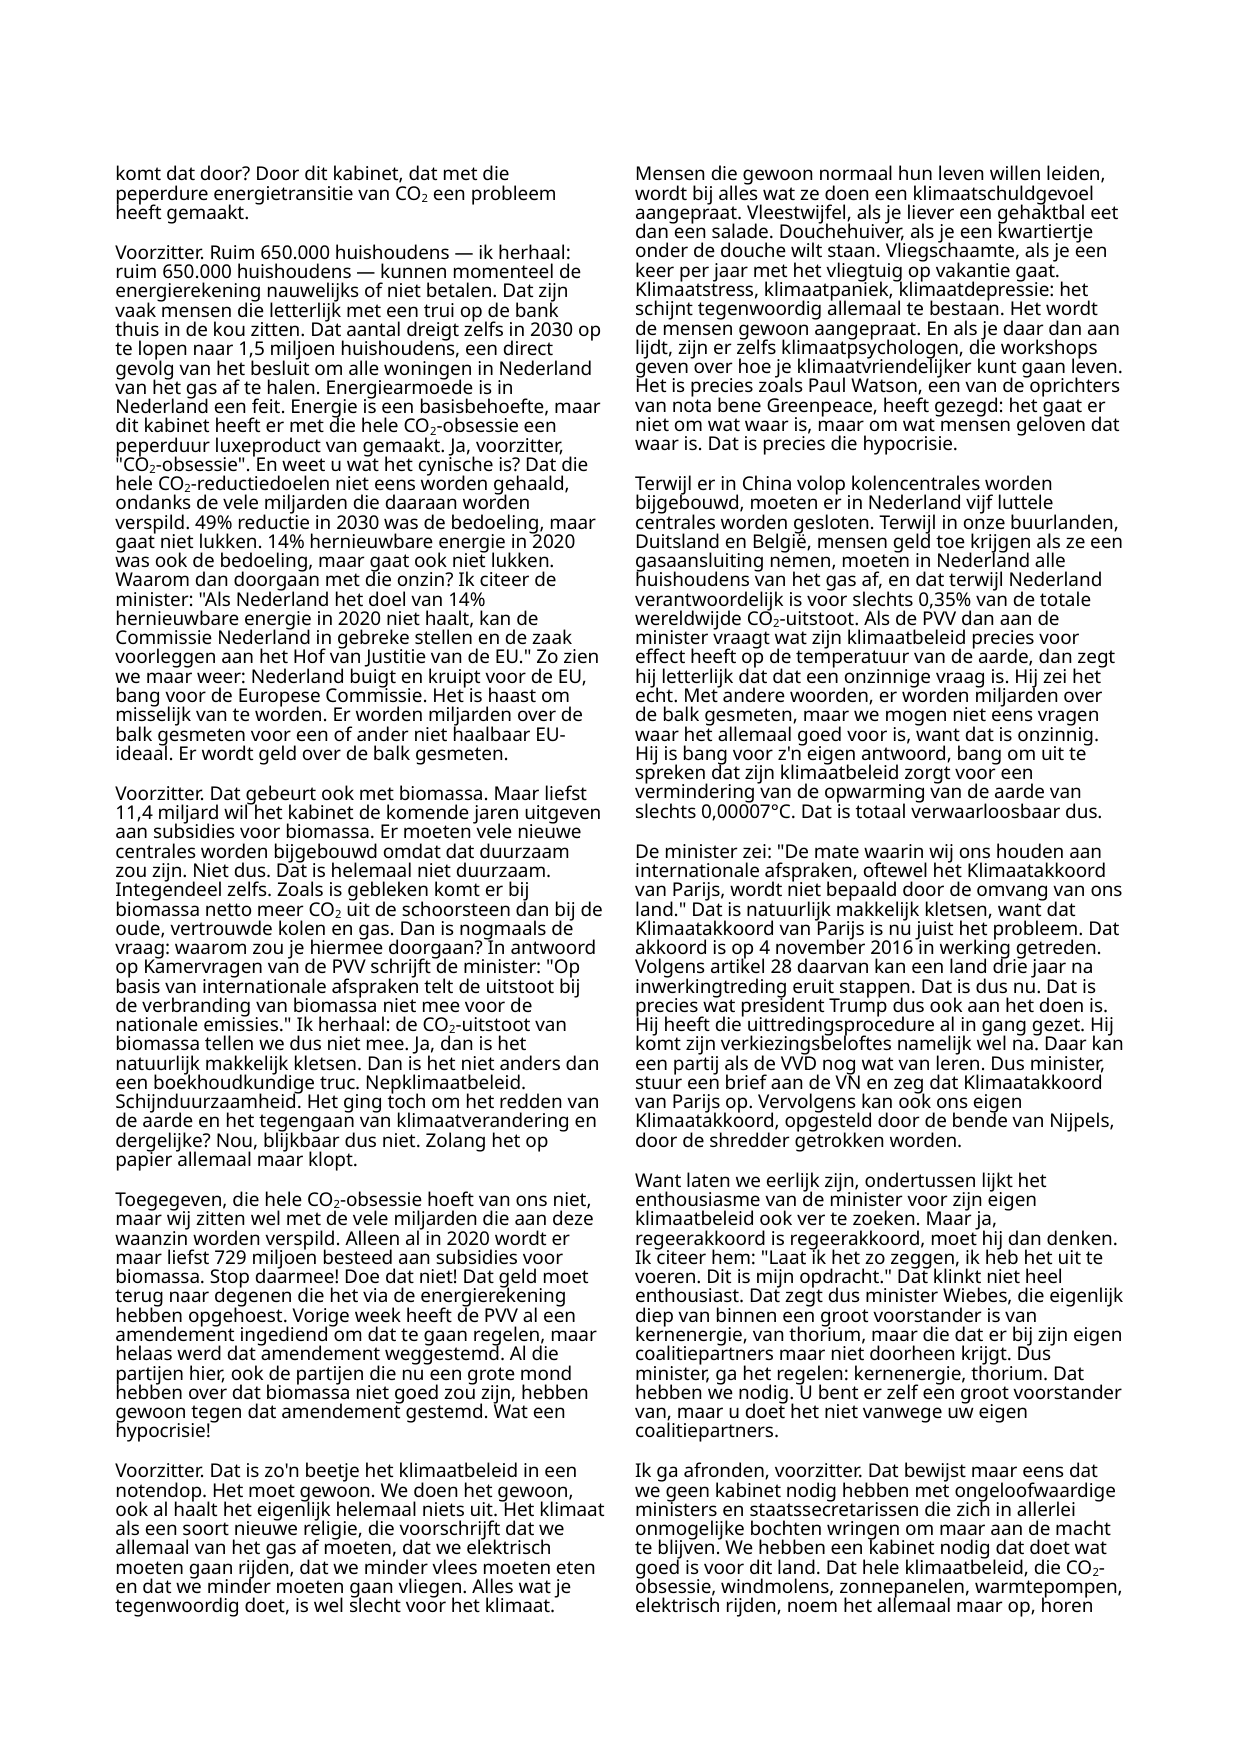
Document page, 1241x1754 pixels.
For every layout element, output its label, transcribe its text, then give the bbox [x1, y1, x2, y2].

text komt dat door? Door dit kabinet, dat met die peperdure energietransitie van CO2 een probleem heeft gemaakt. [115, 165, 605, 223]
text Mensen die gewoon normaal hun leven willen leiden, wordt bij alles wat ze doen een klimaatschuldgevoel aangepraat. Vleestwijfel, als je liever een gehaktbal eet dan een salade. Douchehuiver, als je een kwartiertje onder de douche wilt staan. Vliegschaamte, als je een keer per jaar met het vliegtuig op vakantie gaat. Klimaatstress, klimaatpaniek, klimaatdepressie: het schijnt tegenwoordig allemaal te bestaan. Het wordt de mensen gewoon aangepraat. En als je daar dan aan lijdt, zijn er zelfs klimaatpsychologen, die workshops geven over hoe je klimaatvriendelijker kunt gaan leven. Het is precies zoals Paul Watson, een van de oprichters van nota bene Greenpeace, heeft gezegd: het gaat er niet om wat waar is, maar om wat mensen geloven dat waar is. Dat is precies die hypocrisie. [635, 165, 1125, 454]
text Voorzitter. Dat gebeurt ook met biomassa. Maar liefst 11,4 miljard wil het kabinet de komende jaren uitgeven aan subsidies voor biomassa. Er moeten vele nieuwe centrales worden bijgebouwd omdat dat duurzaam zou zijn. Niet dus. Dat is helemaal niet duurzaam. Integendeel zelfs. Zoals is gebleken komt er bij biomassa netto meer CO2 uit de schoorsteen dan bij de oude, vertrouwde kolen en gas. Dan is nogmaals de vraag: waarom zou je hiermee doorgaan? In antwoord op Kamervragen van de PVV schrijft de minister: "Op basis van internationale afspraken telt de uitstoot bij de verbranding van biomassa niet mee voor de nationale emissies." Ik herhaal: de CO2-uitstoot van biomassa tellen we dus niet mee. Ja, dan is het natuurlijk makkelijk kletsen. Dan is het niet anders dan een boekhoudkundige truc. Nepklimaatbeleid. Schijnduurzaamheid. Het ging toch om het redden van de aarde en het tegengaan van klimaatverandering en dergelijke? Nou, blijkbaar dus niet. Zolang het op papier allemaal maar klopt. [115, 785, 605, 1170]
text Ik ga afronden, voorzitter. Dat bewijst maar eens dat we geen kabinet nodig hebben met ongeloofwaardige ministers en staatssecretarissen die zich in allerlei onmogelijke bochten wringen om maar aan de macht te blijven. We hebben een kabinet nodig dat doet wat goed is voor dit land. Dat hele klimaatbeleid, die CO2-obsessie, windmolens, zonnepanelen, warmtepompen, elektrisch rijden, noem het allemaal maar op, horen [635, 1462, 1125, 1616]
text Voorzitter. Dat is zo'n beetje het klimaatbeleid in een notendop. Het moet gewoon. We doen het gewoon, ook al haalt het eigenlijk helemaal niets uit. Het klimaat als een soort nieuwe religie, die voorschrijft dat we allemaal van het gas af moeten, dat we elektrisch moeten gaan rijden, dat we minder vlees moeten eten en dat we minder moeten gaan vliegen. Alles wat je tegenwoordig doet, is wel slecht voor het klimaat. [115, 1462, 605, 1616]
text Want laten we eerlijk zijn, ondertussen lijkt het enthousiasme van de minister voor zijn eigen klimaatbeleid ook ver te zoeken. Maar ja, regeerakkoord is regeerakkoord, moet hij dan denken. Ik citeer hem: "Laat ik het zo zeggen, ik heb het uit te voeren. Dit is mijn opdracht." Dat klinkt niet heel enthousiast. Dat zegt dus minister Wiebes, die eigenlijk diep van binnen een groot voorstander is van kernenergie, van thorium, maar die dat er bij zijn eigen coalitiepartners maar niet doorheen krijgt. Dus minister, ga het regelen: kernenergie, thorium. Dat hebben we nodig. U bent er zelf een groot voorstander van, maar u doet het niet vanwege uw eigen coalitiepartners. [635, 1172, 1125, 1442]
text De minister zei: "De mate waarin wij ons houden aan internationale afspraken, oftewel het Klimaatakkoord van Parijs, wordt niet bepaald door de omvang van ons land." Dat is natuurlijk makkelijk kletsen, want dat Klimaatakkoord van Parijs is nu juist het probleem. Dat akkoord is op 4 november 2016 in werking getreden. Volgens artikel 28 daarvan kan een land drie jaar na inwerkingtreding eruit stappen. Dat is dus nu. Dat is precies wat president Trump dus ook aan het doen is. Hij heeft die uittredingsprocedure al in gang gezet. Hij komt zijn verkiezingsbeloftes namelijk wel na. Daar kan een partij als de VVD nog wat van leren. Dus minister, stuur een brief aan de VN en zeg dat Klimaatakkoord van Parijs op. Vervolgens kan ook ons eigen Klimaatakkoord, opgesteld door de bende van Nijpels, door de shredder getrokken worden. [635, 843, 1125, 1151]
text Terwijl er in China volop kolencentrales worden bijgebouwd, moeten er in Nederland vijf luttele centrales worden gesloten. Terwijl in onze buurlanden, Duitsland en België, mensen geld toe krijgen als ze een gasaansluiting nemen, moeten in Nederland alle huishoudens van het gas af, en dat terwijl Nederland verantwoordelijk is voor slechts 0,35% van de totale wereldwijde CO2-uitstoot. Als de PVV dan aan de minister vraagt wat zijn klimaatbeleid precies voor effect heeft op de temperatuur van de aarde, dan zegt hij letterlijk dat dat een onzinnige vraag is. Hij zei het echt. Met andere woorden, er worden miljarden over de balk gesmeten, maar we mogen niet eens vragen waar het allemaal goed voor is, want dat is onzinnig. Hij is bang voor z'n eigen antwoord, bang om uit te spreken dat zijn klimaatbeleid zorgt voor een vermindering van de opwarming van de aarde van slechts 0,00007°C. Dat is totaal verwaarloosbaar dus. [635, 475, 1125, 822]
text Voorzitter. Ruim 650.000 huishoudens — ik herhaal: ruim 650.000 huishoudens — kunnen momenteel de energierekening nauwelijks of niet betalen. Dat zijn vaak mensen die letterlijk met een trui op de bank thuis in de kou zitten. Dat aantal dreigt zelfs in 2030 op te lopen naar 1,5 miljoen huishoudens, een direct gevolg van het besluit om alle woningen in Nederland van het gas af te halen. Energiearmoede is in Nederland een feit. Energie is een basisbehoefte, maar dit kabinet heeft er met die hele CO2-obsessie een peperduur luxeproduct van gemaakt. Ja, voorzitter, "CO2-obsessie". En weet u wat het cynische is? Dat die hele CO2-reductiedoelen niet eens worden gehaald, ondanks de vele miljarden die daaraan worden verspild. 49% reductie in 2030 was de bedoeling, maar gaat niet lukken. 14% hernieuwbare energie in 2020 was ook de bedoeling, maar gaat ook niet lukken. Waarom dan doorgaan met die onzin? Ik citeer de minister: "Als Nederland het doel van 14% hernieuwbare energie in 2020 niet haalt, kan de Commissie Nederland in gebreke stellen en de zaak voorleggen aan het Hof van Justitie van de EU." Zo zien we maar weer: Nederland buigt en kruipt voor de EU, bang voor de Europese Commissie. Het is haast om misselijk van te worden. Er worden miljarden over de balk gesmeten voor een of ander niet haalbaar EU-ideaal. Er wordt geld over de balk gesmeten. [115, 244, 605, 764]
text Toegegeven, die hele CO2-obsessie hoeft van ons niet, maar wij zitten wel met de vele miljarden die aan deze waanzin worden verspild. Alleen al in 2020 wordt er maar liefst 729 miljoen besteed aan subsidies voor biomassa. Stop daarmee! Doe dat niet! Dat geld moet terug naar degenen die het via de energierekening hebben opgehoest. Vorige week heeft de PVV al een amendement ingediend om dat te gaan regelen, maar helaas werd dat amendement weggestemd. Al die partijen hier, ook de partijen die nu een grote mond hebben over dat biomassa niet goed zou zijn, hebben gewoon tegen dat amendement gestemd. Wat een hypocrisie! [115, 1191, 605, 1442]
